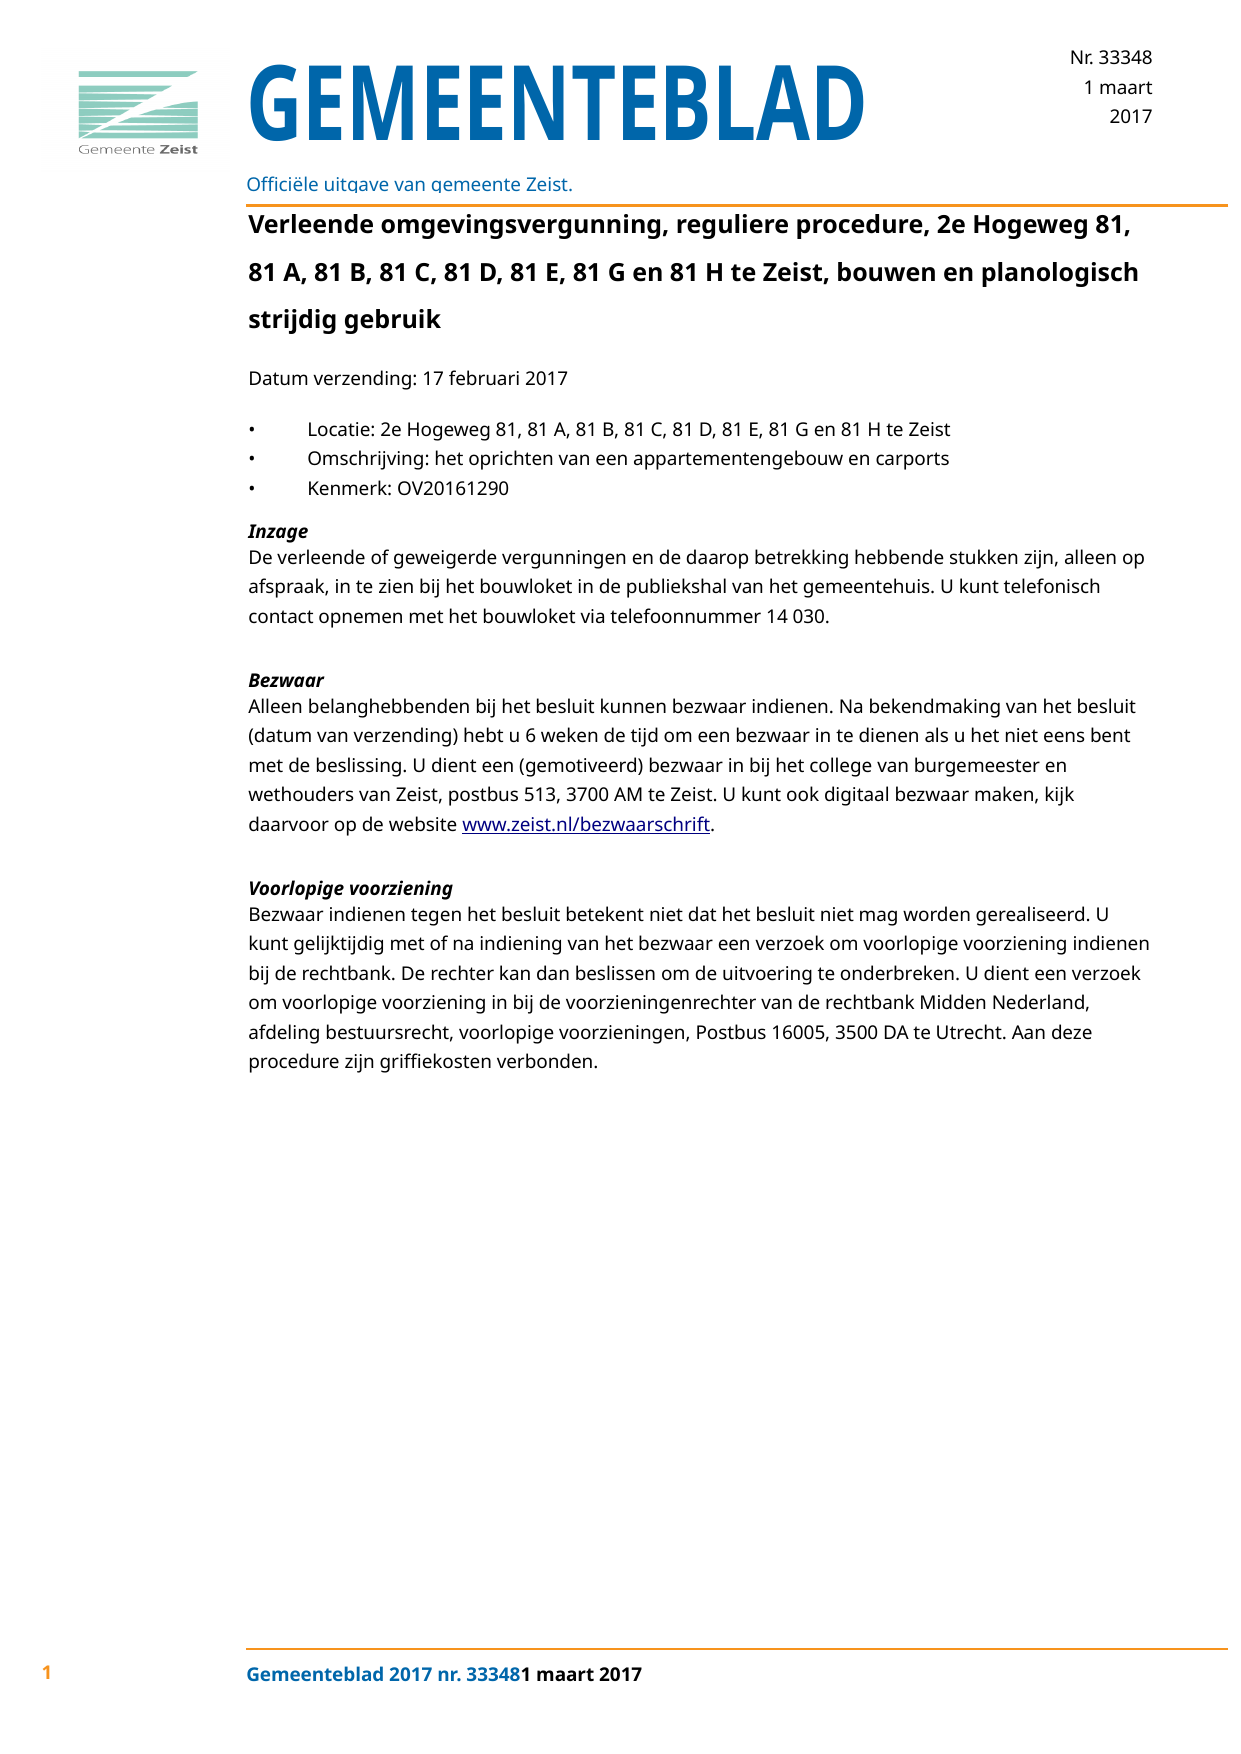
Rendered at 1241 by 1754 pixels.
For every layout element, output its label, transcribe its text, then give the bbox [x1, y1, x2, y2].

text Bezwaar [248, 667, 1152, 693]
list Kenmerk: OV20161290 [248, 475, 1152, 501]
text Bezwaar indienen tegen het besluit betekent niet dat het besluit niet mag worden gerealiseerd. U kunt gelijktijdig met of na indiening van het bezwaar een verzoek om voorlopige voorziening indienen bij de rechtbank. De rechter kan dan beslissen om de uitvoering te onderbreken. U dient een verzoek om voorlopige voorziening in bij de voorzieningenrechter van de rechtbank Midden Nederland, afdeling bestuursrecht, voorlopige voorzieningen, Postbus 16005, 3500 DA te Utrecht. Aan deze procedure zijn griffiekosten verbonden. [248, 901, 1152, 1074]
text Datum verzending: 17 februari 2017 [248, 366, 1152, 391]
list Omschrijving: het oprichten van een appartementengebouw en carports [248, 446, 1152, 471]
text Verleende omgevingsvergunning, reguliere procedure, 2e Hogeweg 81, 81 A, 81 B, 81 C, 81 D, 81 E, 81 G en 81 H te Zeist, bouwen en planologisch strijdig gebruik [248, 207, 1152, 336]
picture [41, 47, 231, 172]
text Alleen belanghebbenden bij het besluit kunnen bezwaar indienen. Na bekendmaking van het besluit (datum van verzending) hebt u 6 weken de tijd om een bezwaar in te dienen als u het niet eens bent met de beslissing. U dient een (gemotiveerd) bezwaar in bij het college van burgemeester en wethouders van Zeist, postbus 513, 3700 AM te Zeist. U kunt ook digitaal bezwaar maken, kijk daarvoor op de website www.zeist.nl/bezwaarschrift. [248, 693, 1152, 837]
list Locatie: 2e Hogeweg 81, 81 A, 81 B, 81 C, 81 D, 81 E, 81 G en 81 H te Zeist [248, 416, 1152, 442]
text Inzage [248, 518, 1152, 544]
text Voorlopige voorziening [248, 875, 1152, 901]
text De verleende of geweigerde vergunningen en de daarop betrekking hebbende stukken zijn, alleen op afspraak, in te zien bij het bouwloket in de publiekshal van het gemeentehuis. U kunt telefonisch contact opnemen met het bouwloket via telefoonnummer 14 030. [248, 544, 1152, 629]
